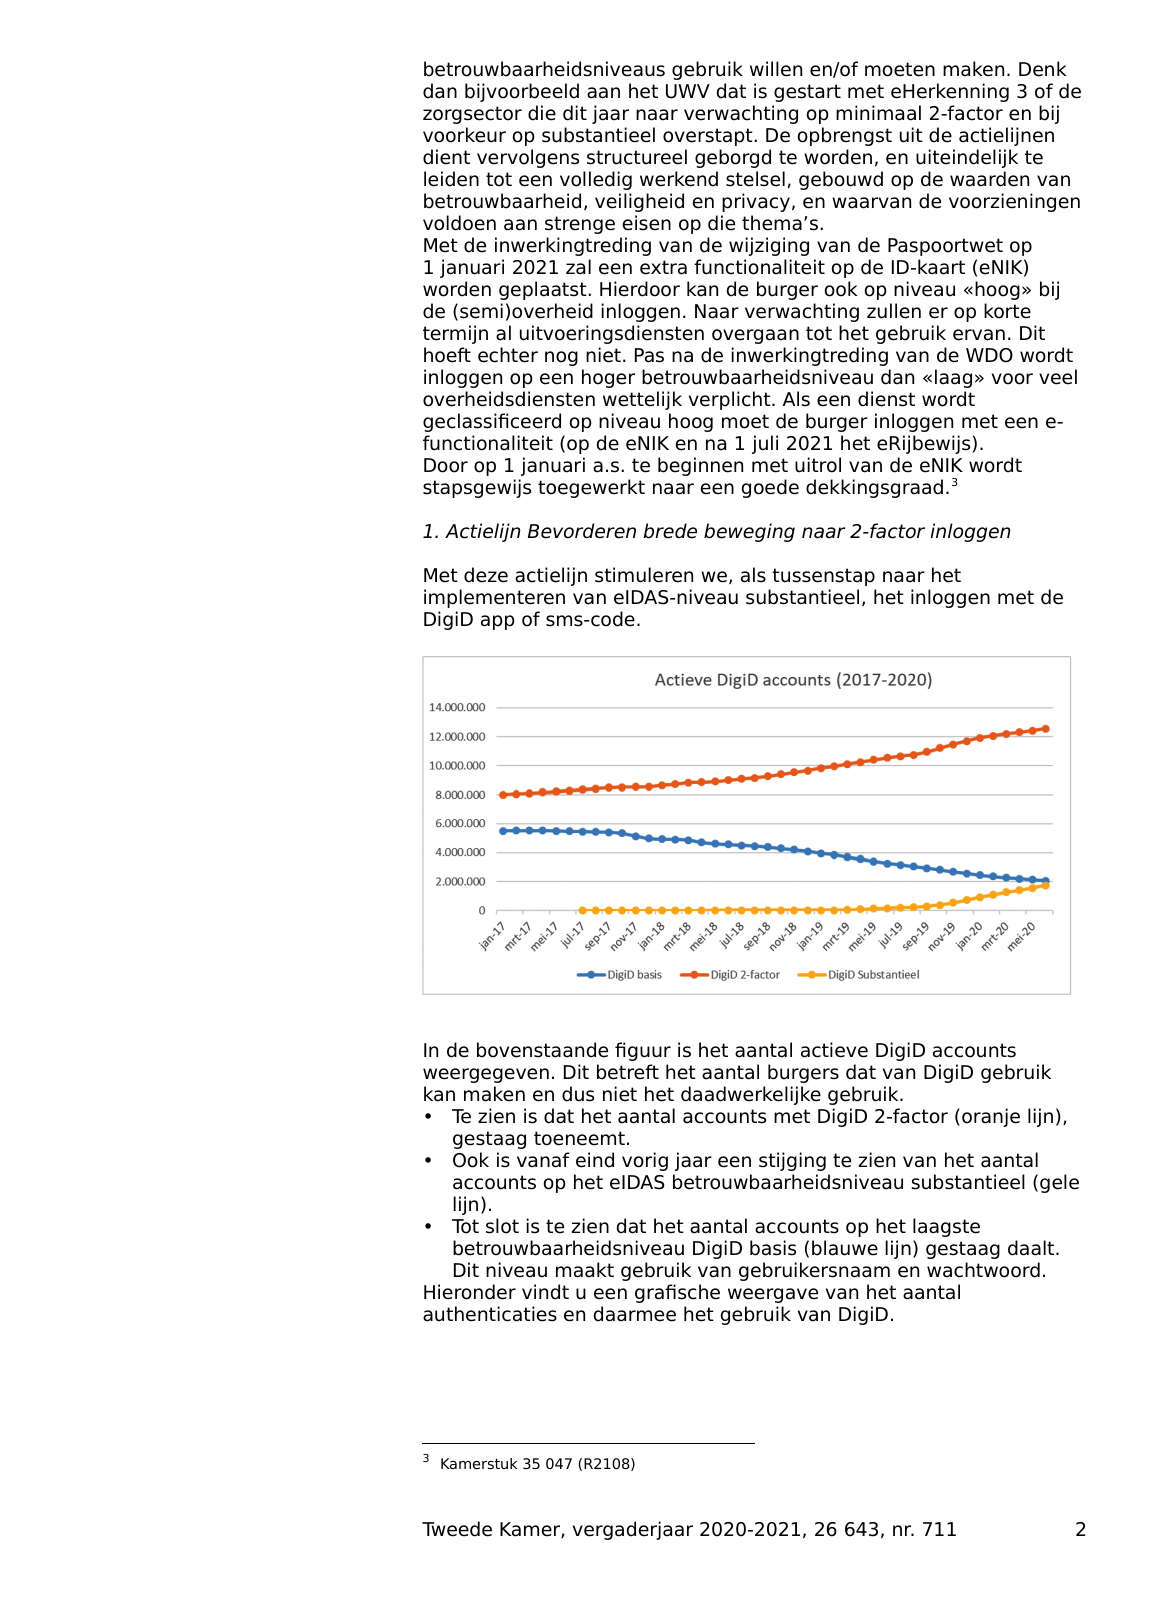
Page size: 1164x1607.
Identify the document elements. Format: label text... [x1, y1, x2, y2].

text betrouwbaarheidsniveaus gebruik willen en/of moeten maken. Denk dan bijvoorbeeld aan het UWV dat is gestart met eHerkenning 3 of de zorgsector die dit jaar naar verwachting op minimaal 2-factor en bij voorkeur op substantieel overstapt. De opbrengst uit de actielijnen dient vervolgens structureel geborgd te worden, en uiteindelijk te leiden tot een volledig werkend stelsel, gebouwd op de waarden van betrouwbaarheid, veiligheid en privacy, en waarvan de voorzieningen voldoen aan strenge eisen op die thema’s. [422, 59, 1087, 235]
text Door op 1 januari a.s. te beginnen met uitrol van de eNIK wordt stapsgewijs toegewerkt naar een goede dekkingsgraad. [422, 455, 1087, 499]
text • Te zien is dat het aantal accounts met DigiD 2-factor (oranje lijn), gestaag toeneemt. [422, 1106, 1087, 1150]
text • Ook is vanaf eind vorig jaar een stijging te zien van het aantal accounts op het eIDAS betrouwbaarheidsniveau substantieel (gele lijn). [422, 1150, 1087, 1216]
text In de bovenstaande figuur is het aantal actieve DigiD accounts weergegeven. Dit betreft het aantal burgers dat van DigiD gebruik kan maken en dus niet het daadwerkelijke gebruik. [422, 1040, 1087, 1106]
picture [422, 653, 1072, 996]
subtitle 1. Actielijn Bevorderen brede beweging naar 2-factor inloggen [422, 521, 1087, 543]
text Kamerstuk 35 047 (R2108) [422, 1452, 1087, 1474]
text Met deze actielijn stimuleren we, als tussenstap naar het implementeren van eIDAS-niveau substantieel, het inloggen met de DigiD app of sms-code. [422, 565, 1087, 631]
text Hieronder vindt u een grafische weergave van het aantal authenticaties en daarmee het gebruik van DigiD. [422, 1282, 1087, 1326]
text • Tot slot is te zien dat het aantal accounts op het laagste betrouwbaarheidsniveau DigiD basis (blauwe lijn) gestaag daalt. Dit niveau maakt gebruik van gebruikersnaam en wachtwoord. [422, 1216, 1087, 1282]
text Met de inwerkingtreding van de wijziging van de Paspoortwet op 1 januari 2021 zal een extra functionaliteit op de ID-kaart (eNIK) worden geplaatst. Hierdoor kan de burger ook op niveau «hoog» bij de (semi)overheid inloggen. Naar verwachting zullen er op korte termijn al uitvoeringsdiensten overgaan tot het gebruik ervan. Dit hoeft echter nog niet. Pas na de inwerkingtreding van de WDO wordt inloggen op een hoger betrouwbaarheidsniveau dan «laag» voor veel overheidsdiensten wettelijk verplicht. Als een dienst wordt geclassificeerd op niveau hoog moet de burger inloggen met een e-functionaliteit (op de eNIK en na 1 juli 2021 het eRijbewijs). [422, 235, 1087, 455]
